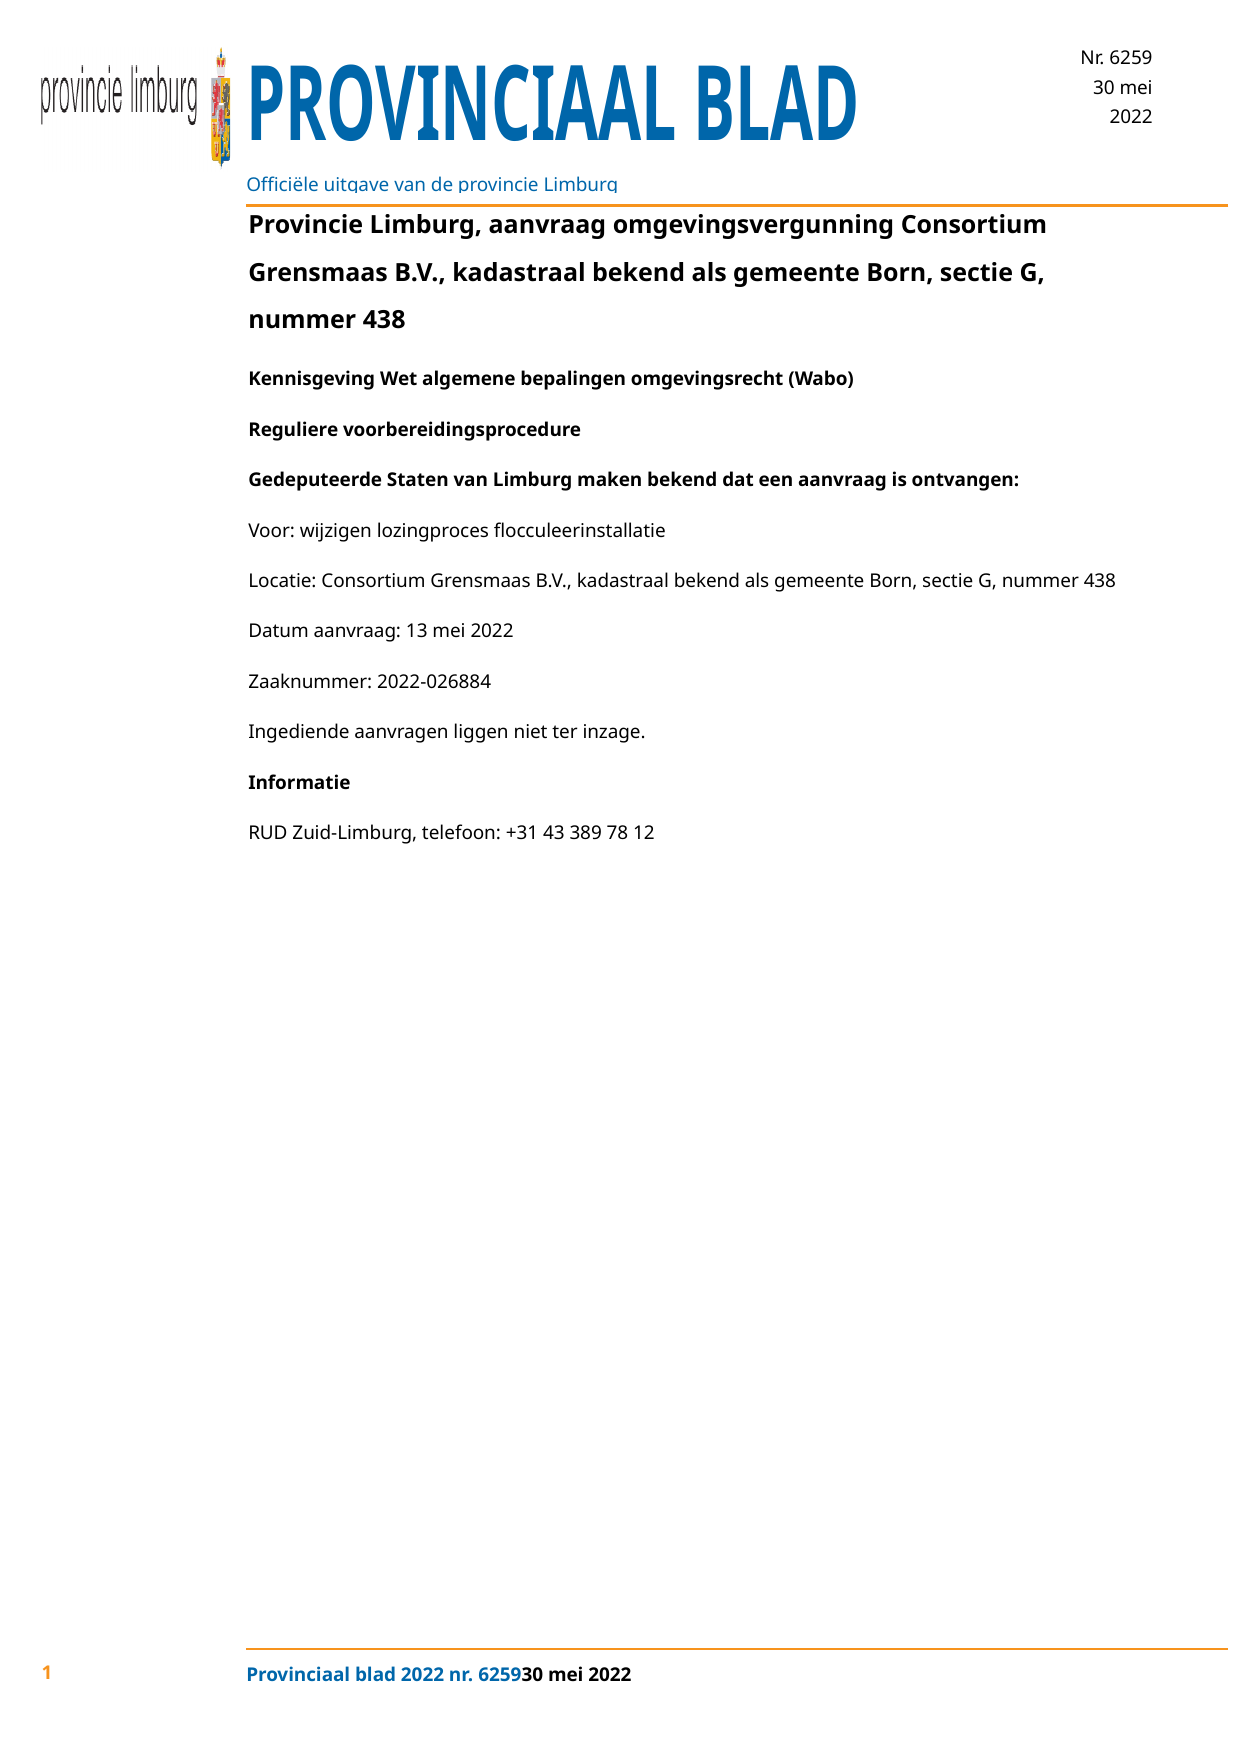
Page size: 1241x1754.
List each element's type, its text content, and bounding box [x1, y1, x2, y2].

text Locatie: Consortium Grensmaas B.V., kadastraal bekend als gemeente Born, sectie G, nummer 438 [248, 567, 1152, 593]
text Zaaknummer: 2022-026884 [248, 668, 1152, 694]
text Informatie [248, 769, 1152, 794]
text RUD Zuid-Limburg, telefoon: +31 43 389 78 12 [248, 819, 1152, 845]
text Datum aanvraag: 13 mei 2022 [248, 618, 1152, 643]
picture [41, 47, 231, 172]
text Voor: wijzigen lozingproces flocculeerinstallatie [248, 517, 1152, 542]
text Provincie Limburg, aanvraag omgevingsvergunning Consortium Grensmaas B.V., kadastraal bekend als gemeente Born, sectie G, nummer 438 [248, 207, 1152, 336]
text Kennisgeving Wet algemene bepalingen omgevingsrecht (Wabo) [248, 366, 1152, 391]
text Reguliere voorbereidingsprocedure [248, 416, 1152, 442]
text Gedeputeerde Staten van Limburg maken bekend dat een aanvraag is ontvangen: [248, 466, 1152, 492]
text Ingediende aanvragen liggen niet ter inzage. [248, 718, 1152, 744]
